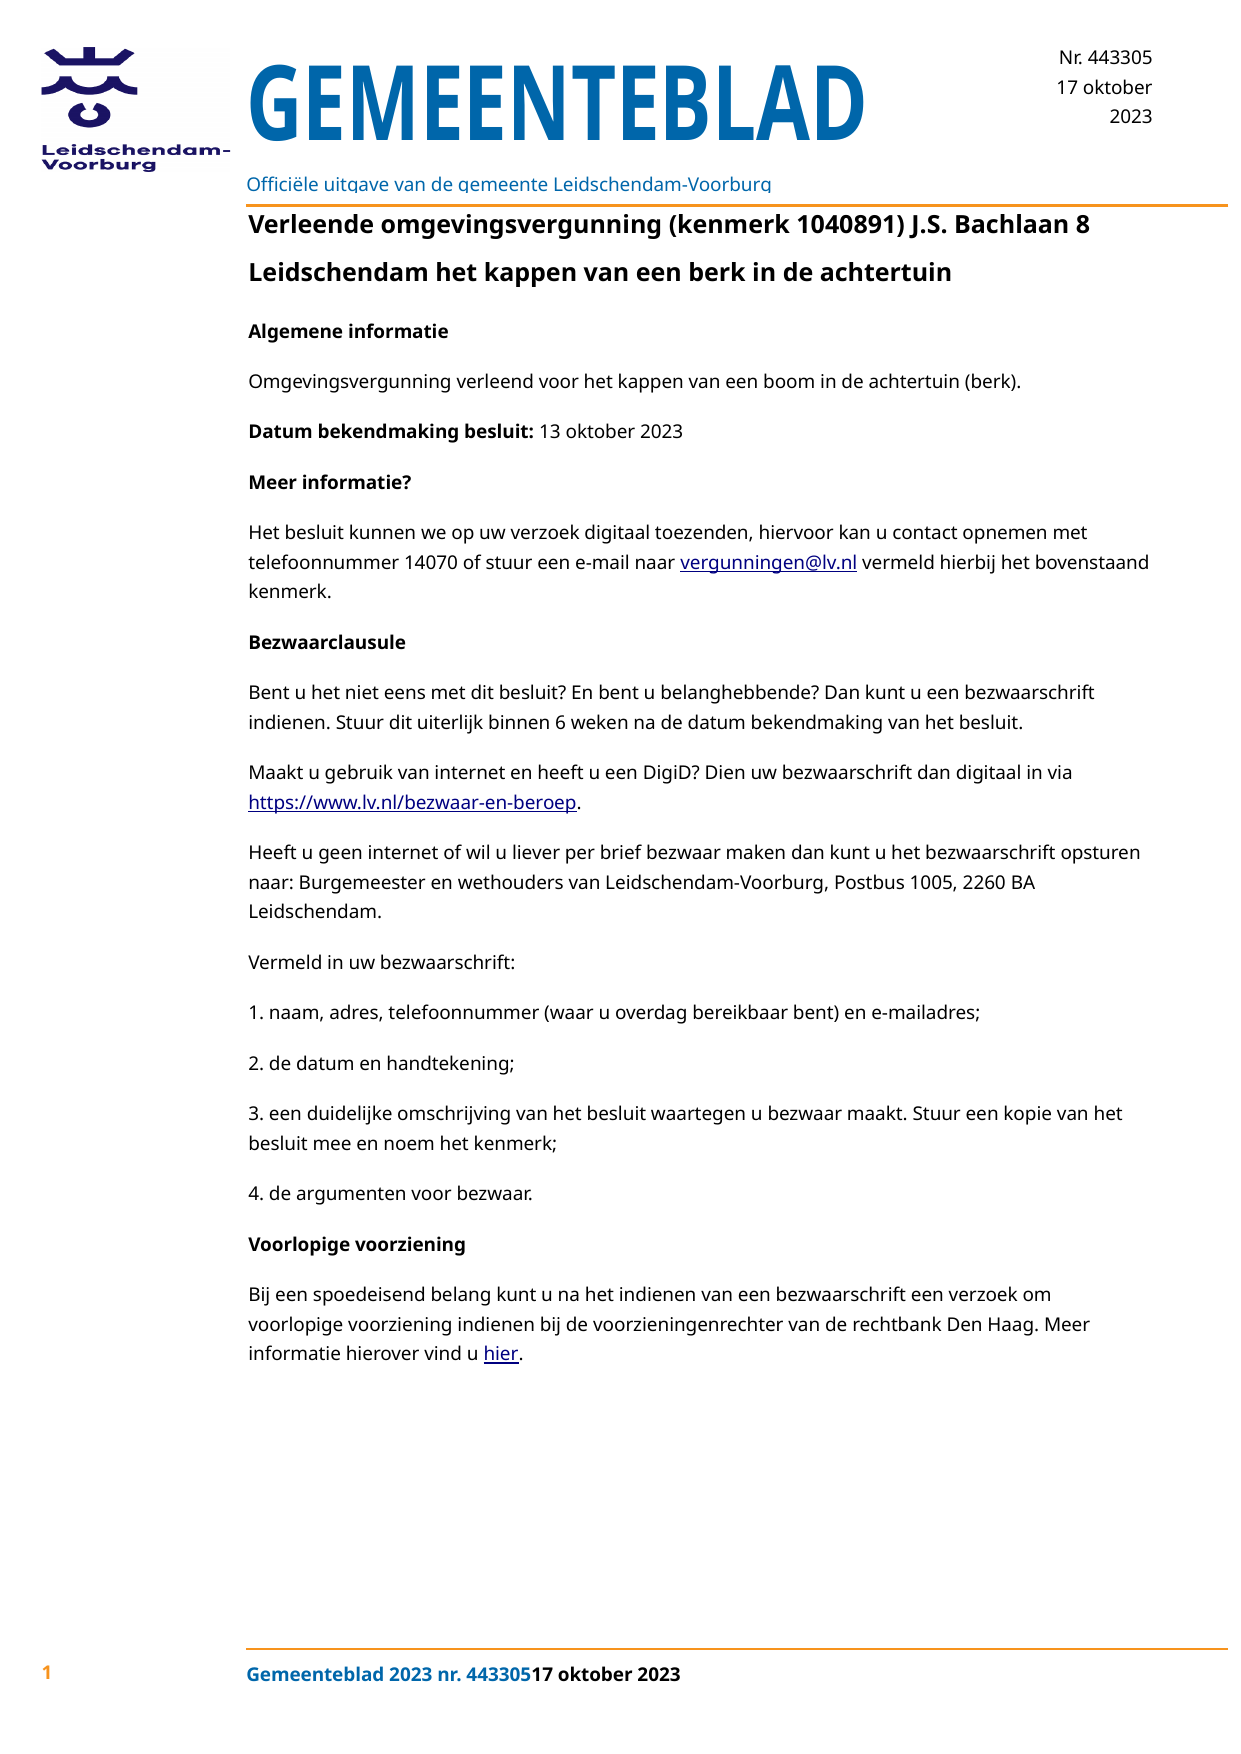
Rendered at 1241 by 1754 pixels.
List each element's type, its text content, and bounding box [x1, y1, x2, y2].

text 4. de argumenten voor bezwaar. [248, 1180, 1152, 1206]
text Bent u het niet eens met dit besluit? En bent u belanghebbende? Dan kunt u een bezwaarschrift indienen. Stuur dit uiterlijk binnen 6 weken na de datum bekendmaking van het besluit. [248, 679, 1152, 735]
text 3. een duidelijke omschrijving van het besluit waartegen u bezwaar maakt. Stuur een kopie van het besluit mee en noem het kenmerk; [248, 1100, 1152, 1156]
text Het besluit kunnen we op uw verzoek digitaal toezenden, hiervoor kan u contact opnemen met telefoonnummer 14070 of stuur een e-mail naar vergunningen@lv.nl vermeld hierbij het bovenstaand kenmerk. [248, 519, 1152, 604]
text Meer informatie? [248, 469, 1152, 495]
text Maakt u gebruik van internet en heeft u een DigiD? Dien uw bezwaarschrift dan digitaal in via https://www.lv.nl/bezwaar-en-beroep. [248, 759, 1152, 815]
text Algemene informatie [248, 318, 1152, 344]
text Verleende omgevingsvergunning (kenmerk 1040891) J.S. Bachlaan 8 Leidschendam het kappen van een berk in de achtertuin [248, 207, 1152, 288]
text Datum bekendmaking besluit: 13 oktober 2023 [248, 419, 1152, 444]
text Vermeld in uw bezwaarschrift: [248, 949, 1152, 975]
text Heeft u geen internet of wil u liever per brief bezwaar maken dan kunt u het bezwaarschrift opsturen naar: Burgemeester en wethouders van Leidschendam-Voorburg, Postbus 1005, 2260 BA Leidschendam. [248, 839, 1152, 924]
text 2. de datum en handtekening; [248, 1050, 1152, 1076]
text Bij een spoedeisend belang kunt u na het indienen van een bezwaarschrift een verzoek om voorlopige voorziening indienen bij de voorzieningenrechter van de rechtbank Den Haag. Meer informatie hierover vind u hier. [248, 1281, 1152, 1366]
text Voorlopige voorziening [248, 1231, 1152, 1257]
text Omgevingsvergunning verleend voor het kappen van een boom in de achtertuin (berk). [248, 368, 1152, 394]
text 1. naam, adres, telefoonnummer (waar u overdag bereikbaar bent) en e-mailadres; [248, 999, 1152, 1025]
picture [41, 47, 231, 172]
text Bezwaarclausule [248, 629, 1152, 655]
